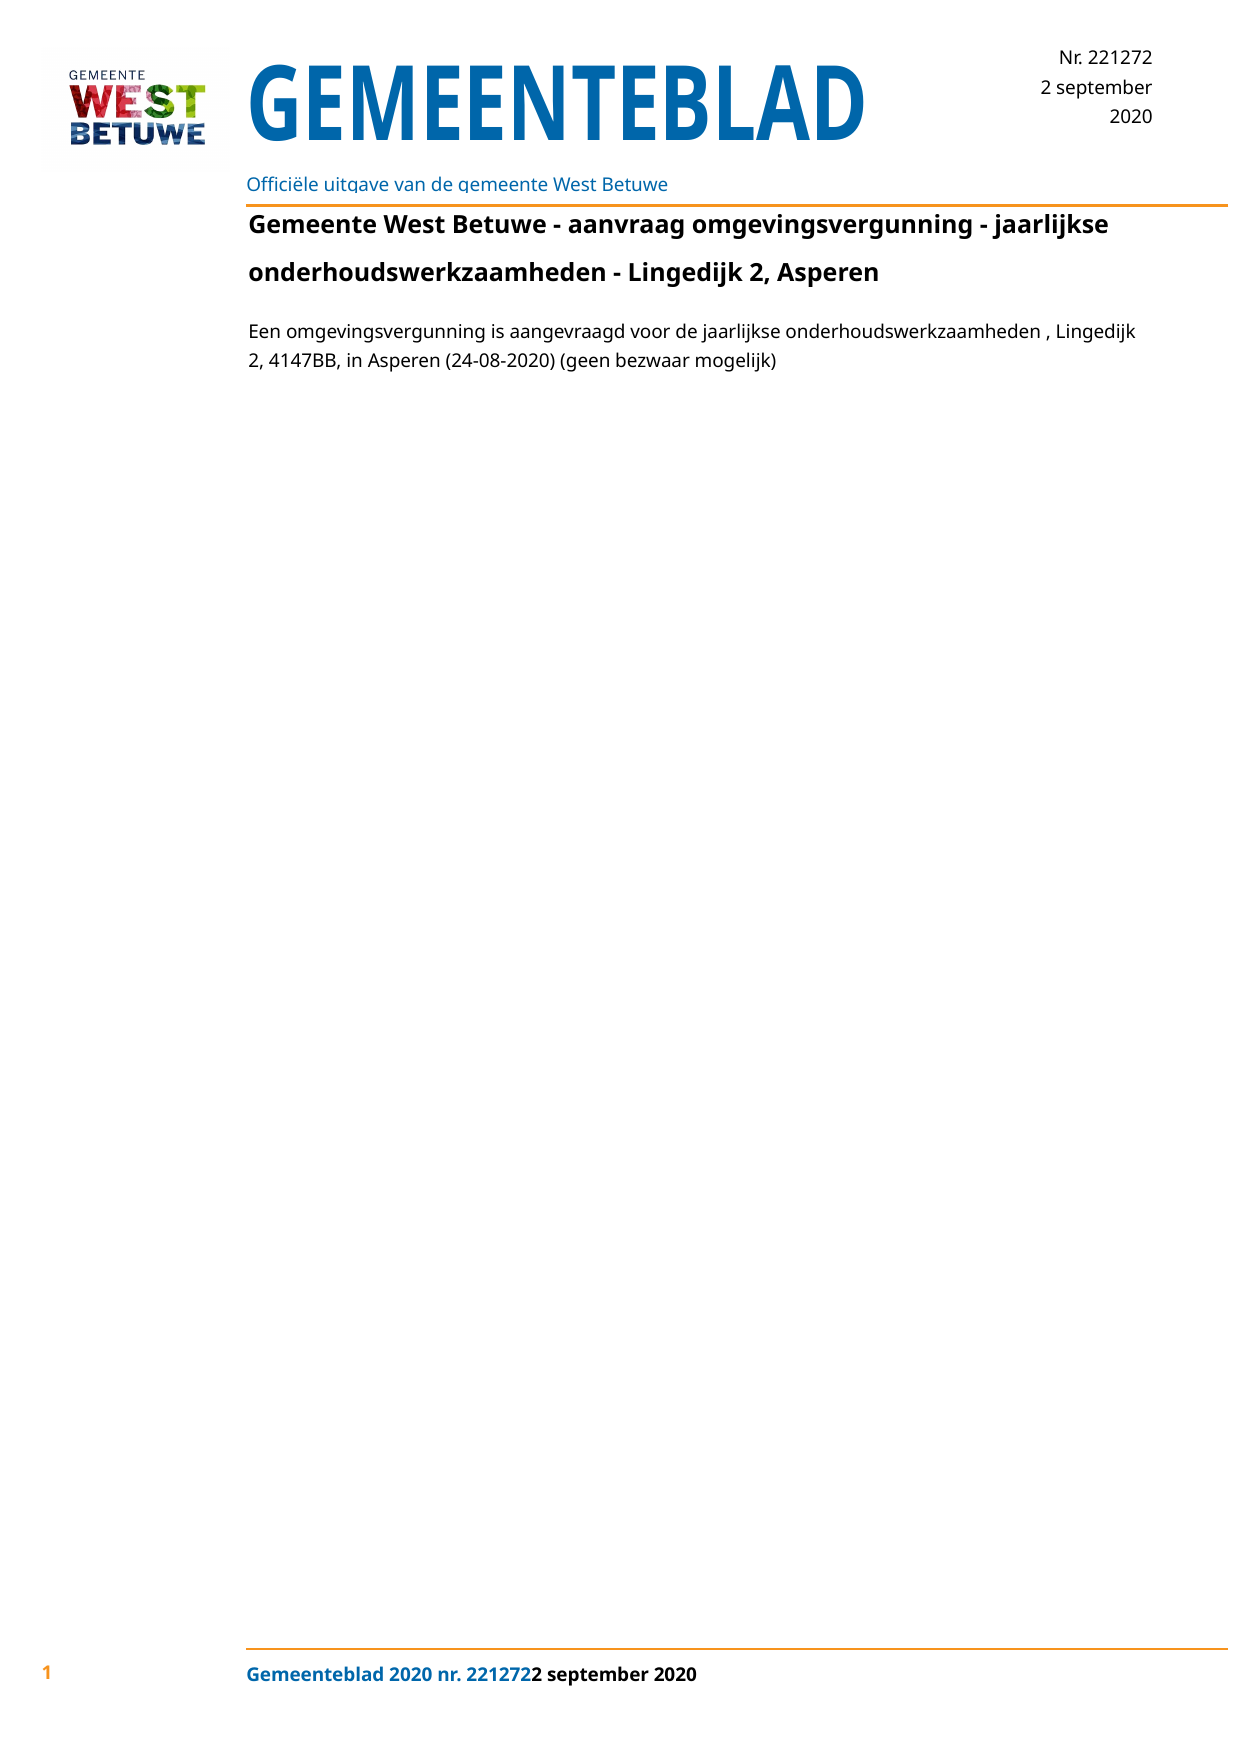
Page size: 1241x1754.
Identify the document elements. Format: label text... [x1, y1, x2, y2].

text Gemeente West Betuwe - aanvraag omgevingsvergunning - jaarlijkse onderhoudswerkzaamheden - Lingedijk 2, Asperen [248, 207, 1152, 288]
picture [41, 47, 231, 172]
text Een omgevingsvergunning is aangevraagd voor de jaarlijkse onderhoudswerkzaamheden , Lingedijk 2, 4147BB, in Asperen (24-08-2020) (geen bezwaar mogelijk) [248, 318, 1152, 373]
